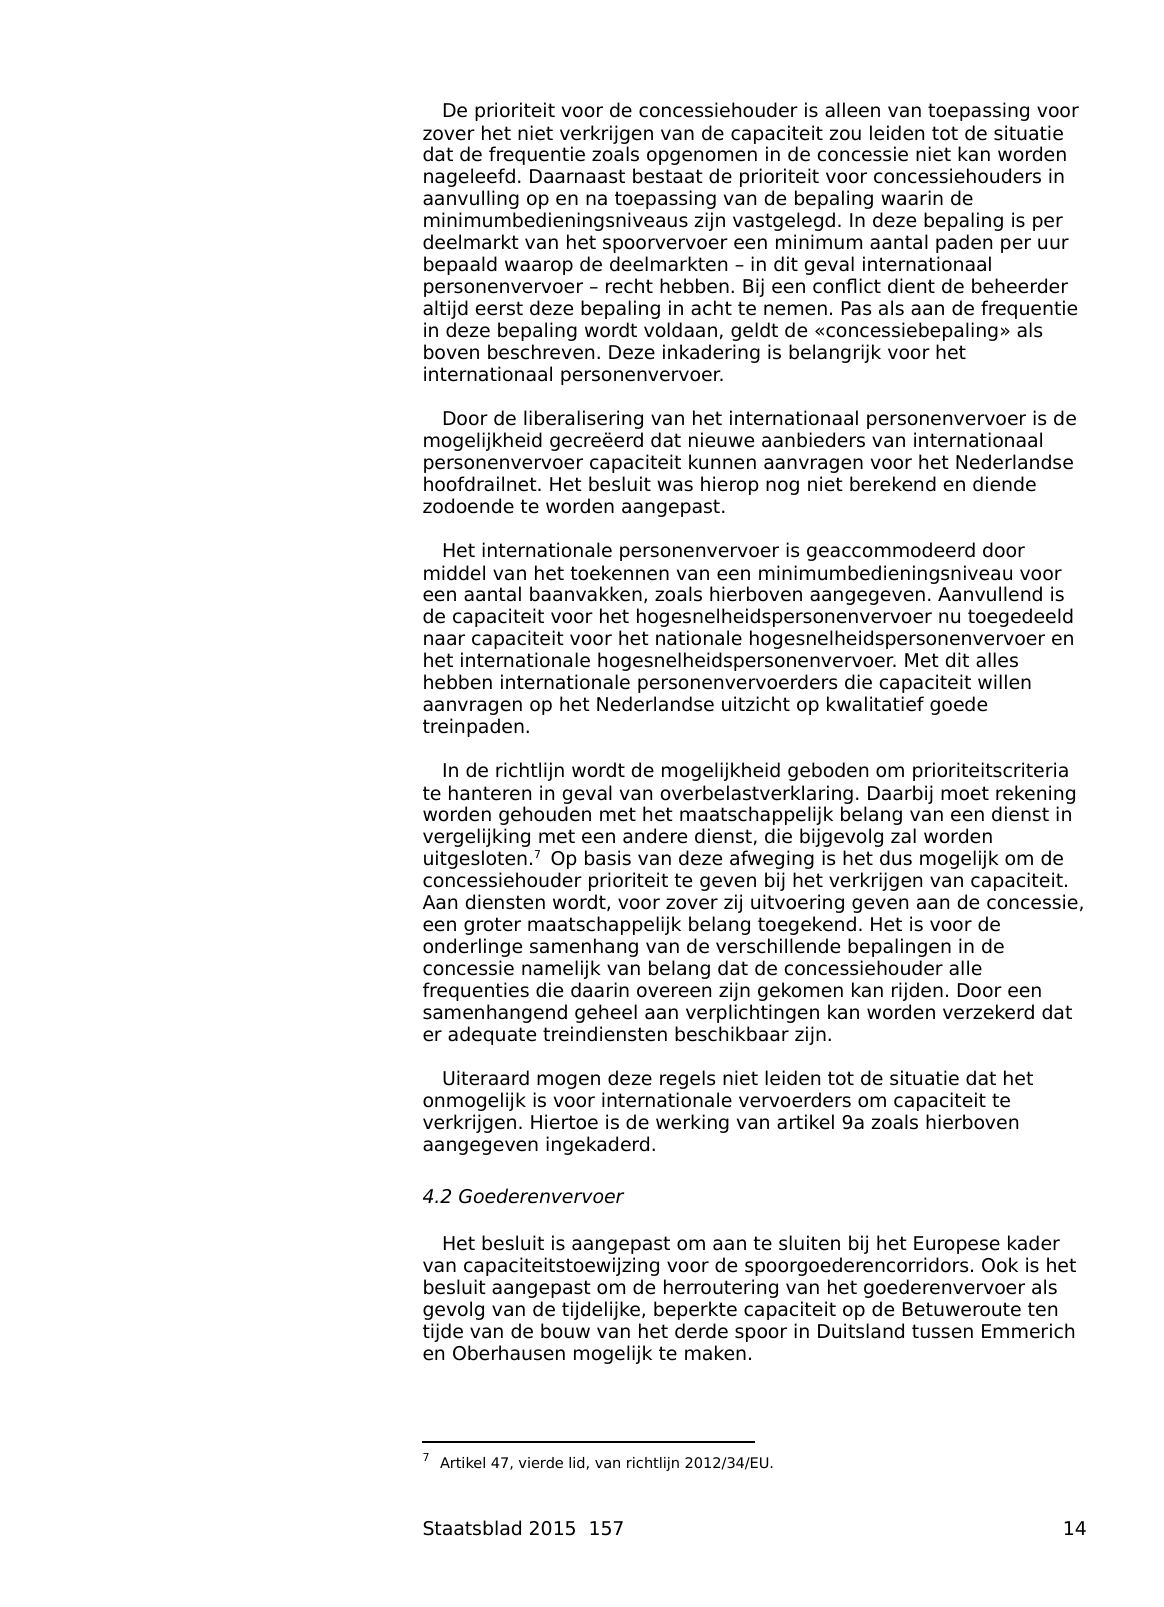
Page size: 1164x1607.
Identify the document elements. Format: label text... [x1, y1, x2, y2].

text Het internationale personenvervoer is geaccommodeerd door middel van het toekennen van een minimumbedieningsniveau voor een aantal baanvakken, zoals hierboven aangegeven. Aanvullend is de capaciteit voor het hogesnelheidspersonenvervoer nu toegedeeld naar capaciteit voor het nationale hogesnelheidspersonenvervoer en het internationale hogesnelheidspersonenvervoer. Met dit alles hebben internationale personenvervoerders die capaciteit willen aanvragen op het Nederlandse uitzicht op kwalitatief goede treinpaden. [422, 540, 1087, 738]
text Het besluit is aangepast om aan te sluiten bij het Europese kader van capaciteitstoewijzing voor de spoorgoederencorridors. Ook is het besluit aangepast om de herroutering van het goederenvervoer als gevolg van de tijdelijke, beperkte capaciteit op de Betuweroute ten tijde van de bouw van het derde spoor in Duitsland tussen Emmerich en Oberhausen mogelijk te maken. [422, 1233, 1087, 1365]
text Door de liberalisering van het internationaal personenvervoer is de mogelijkheid gecreëerd dat nieuwe aanbieders van internationaal personenvervoer capaciteit kunnen aanvragen voor het Nederlandse hoofdrailnet. Het besluit was hierop nog niet berekend en diende zodoende te worden aangepast. [422, 408, 1087, 518]
text In de richtlijn wordt de mogelijkheid geboden om prioriteitscriteria te hanteren in geval van overbelastverklaring. Daarbij moet rekening worden gehouden met het maatschappelijk belang van een dienst in vergelijking met een andere dienst, die bijgevolg zal worden uitgesloten. Op basis van deze afweging is het dus mogelijk om de concessiehouder prioriteit te geven bij het verkrijgen van capaciteit. Aan diensten wordt, voor zover zij uitvoering geven aan de concessie, een groter maatschappelijk belang toegekend. Het is voor de onderlinge samenhang van de verschillende bepalingen in de concessie namelijk van belang dat de concessiehouder alle frequenties die daarin overeen zijn gekomen kan rijden. Door een samenhangend geheel aan verplichtingen kan worden verzekerd dat er adequate treindiensten beschikbaar zijn. [422, 760, 1087, 1046]
text De prioriteit voor de concessiehouder is alleen van toepassing voor zover het niet verkrijgen van de capaciteit zou leiden tot de situatie dat de frequentie zoals opgenomen in de concessie niet kan worden nageleefd. Daarnaast bestaat de prioriteit voor concessiehouders in aanvulling op en na toepassing van de bepaling waarin de minimumbedieningsniveaus zijn vastgelegd. In deze bepaling is per deelmarkt van het spoorvervoer een minimum aantal paden per uur bepaald waarop de deelmarkten – in dit geval internationaal personenvervoer – recht hebben. Bij een conflict dient de beheerder altijd eerst deze bepaling in acht te nemen. Pas als aan de frequentie in deze bepaling wordt voldaan, geldt de «concessiebepaling» als boven beschreven. Deze inkadering is belangrijk voor het internationaal personenvervoer. [422, 100, 1087, 386]
text Artikel 47, vierde lid, van richtlijn 2012/34/EU. [422, 1451, 1087, 1473]
text Uiteraard mogen deze regels niet leiden tot de situatie dat het onmogelijk is voor internationale vervoerders om capaciteit te verkrijgen. Hiertoe is de werking van artikel 9a zoals hierboven aangegeven ingekaderd. [422, 1068, 1087, 1156]
subtitle 4.2 Goederenvervoer [422, 1186, 1087, 1208]
